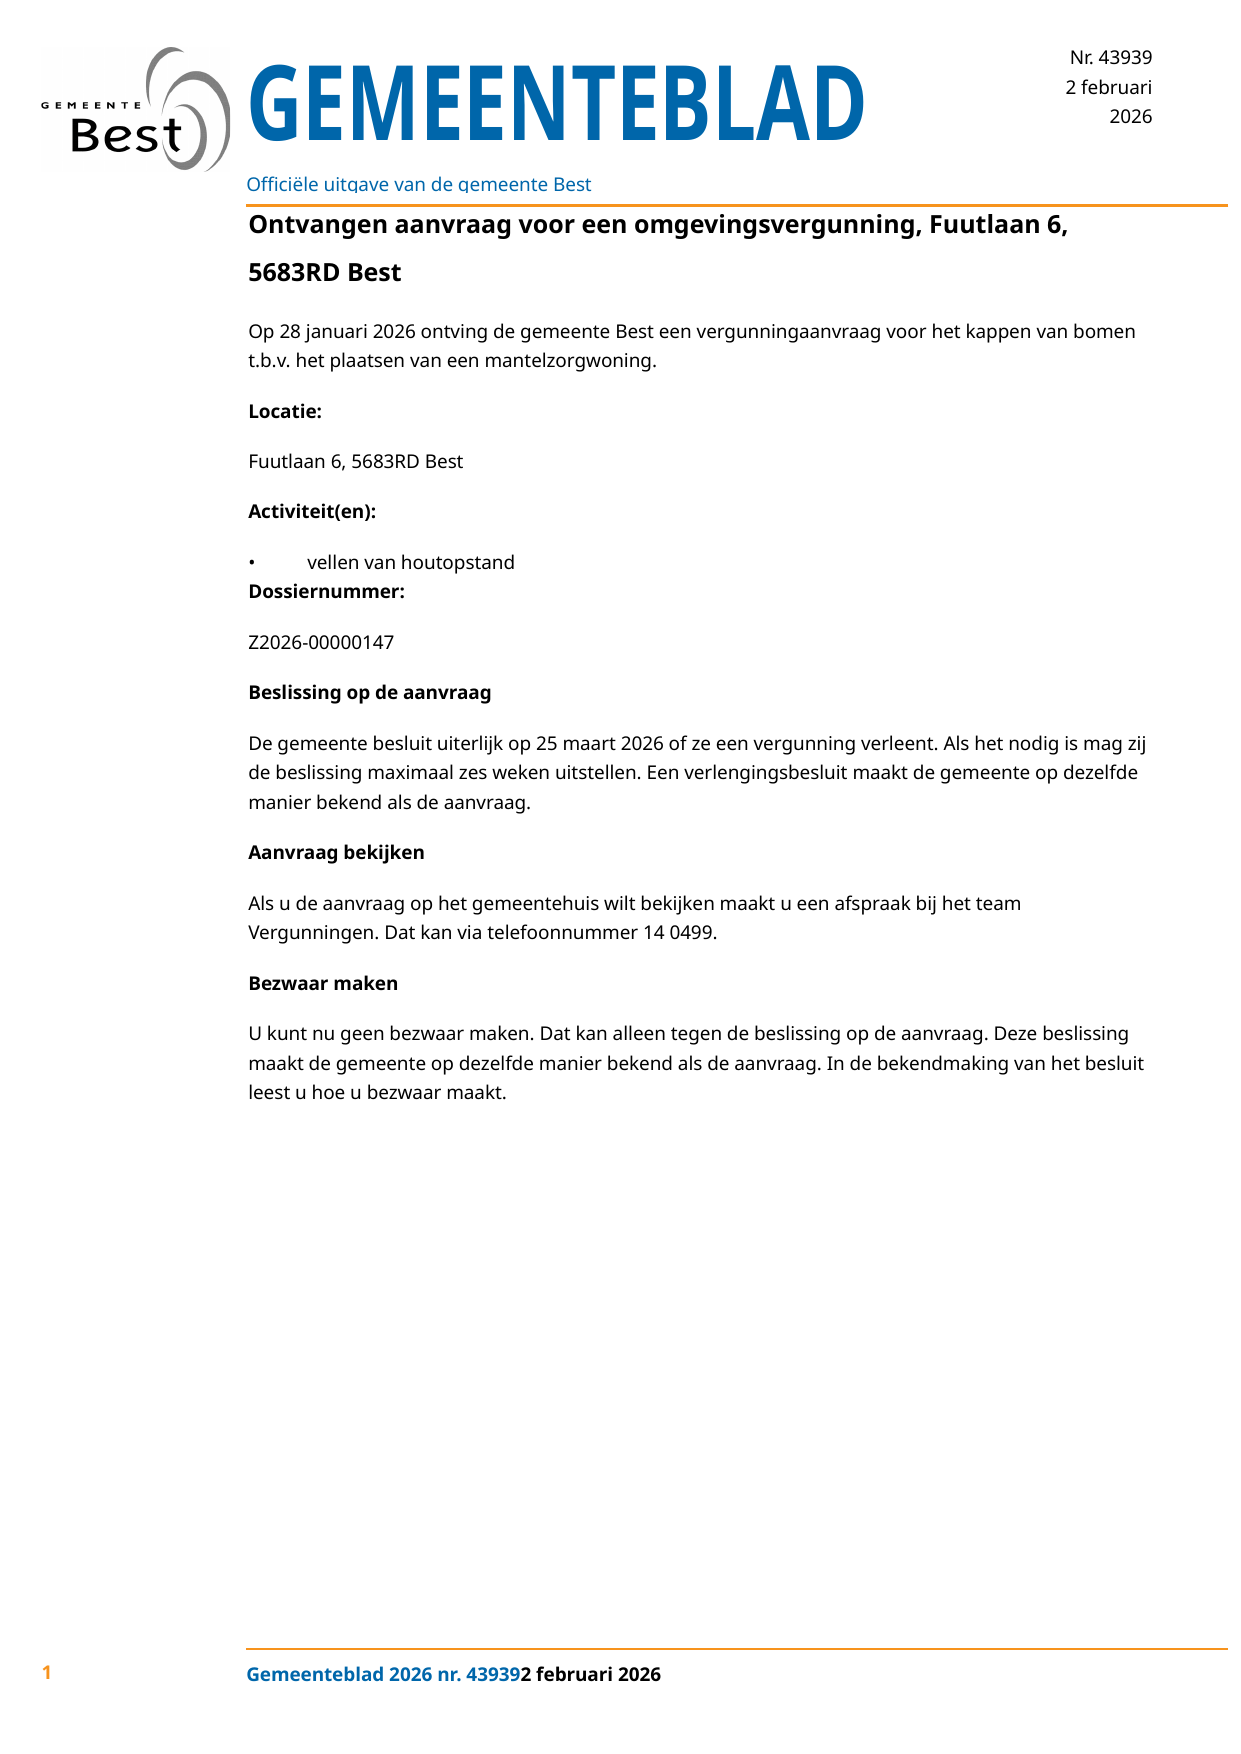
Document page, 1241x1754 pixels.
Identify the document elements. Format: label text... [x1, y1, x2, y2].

text U kunt nu geen bezwaar maken. Dat kan alleen tegen de beslissing op de aanvraag. Deze beslissing maakt de gemeente op dezelfde manier bekend als de aanvraag. In de bekendmaking van het besluit leest u hoe u bezwaar maakt. [248, 1020, 1152, 1105]
text Dossiernummer: [248, 579, 1152, 604]
text De gemeente besluit uiterlijk op 25 maart 2026 of ze een vergunning verleent. Als het nodig is mag zij de beslissing maximaal zes weken uitstellen. Een verlengingsbesluit maakt de gemeente op dezelfde manier bekend als de aanvraag. [248, 730, 1152, 815]
list vellen van houtopstand [248, 549, 1152, 575]
picture [41, 47, 231, 172]
text Bezwaar maken [248, 970, 1152, 996]
text Als u de aanvraag op het gemeentehuis wilt bekijken maakt u een afspraak bij het team Vergunningen. Dat kan via telefoonnummer 14 0499. [248, 890, 1152, 945]
text Activiteit(en): [248, 499, 1152, 524]
text Beslissing op de aanvraag [248, 679, 1152, 705]
text Locatie: [248, 398, 1152, 424]
text Op 28 januari 2026 ontving de gemeente Best een vergunningaanvraag voor het kappen van bomen t.b.v. het plaatsen van een mantelzorgwoning. [248, 318, 1152, 373]
text Ontvangen aanvraag voor een omgevingsvergunning, Fuutlaan 6, 5683RD Best [248, 207, 1152, 288]
text Aanvraag bekijken [248, 839, 1152, 865]
text Z2026-00000147 [248, 629, 1152, 655]
text Fuutlaan 6, 5683RD Best [248, 448, 1152, 474]
